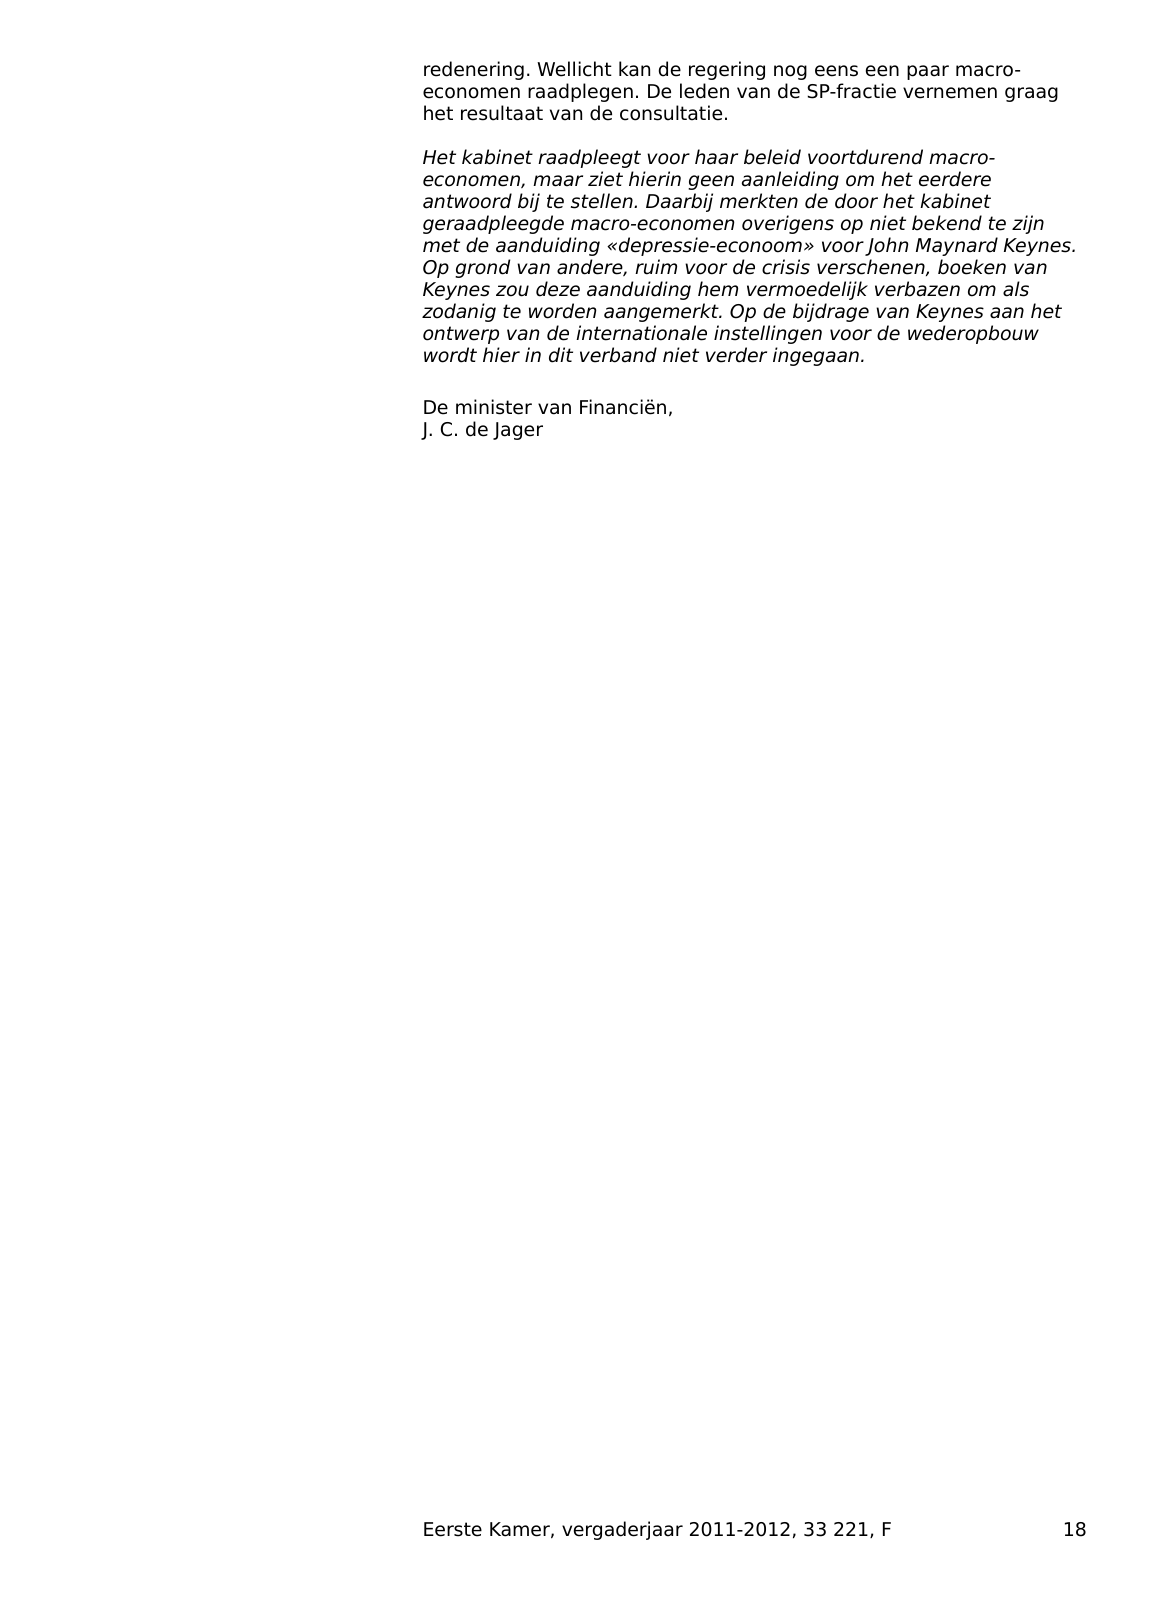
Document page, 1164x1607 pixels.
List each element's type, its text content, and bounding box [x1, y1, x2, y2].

text De minister van Financiën, J. C. de Jager [422, 397, 1087, 441]
text Het kabinet raadpleegt voor haar beleid voortdurend macro-economen, maar ziet hierin geen aanleiding om het eerdere antwoord bij te stellen. Daarbij merkten de door het kabinet geraadpleegde macro-economen overigens op niet bekend te zijn met de aanduiding «depressie-econoom» voor John Maynard Keynes. Op grond van andere, ruim voor de crisis verschenen, boeken van Keynes zou deze aanduiding hem vermoedelijk verbazen om als zodanig te worden aangemerkt. Op de bijdrage van Keynes aan het ontwerp van de internationale instellingen voor de wederopbouw wordt hier in dit verband niet verder ingegaan. [422, 147, 1087, 367]
text redenering. Wellicht kan de regering nog eens een paar macro-economen raadplegen. De leden van de SP-fractie vernemen graag het resultaat van de consultatie. [422, 59, 1087, 125]
